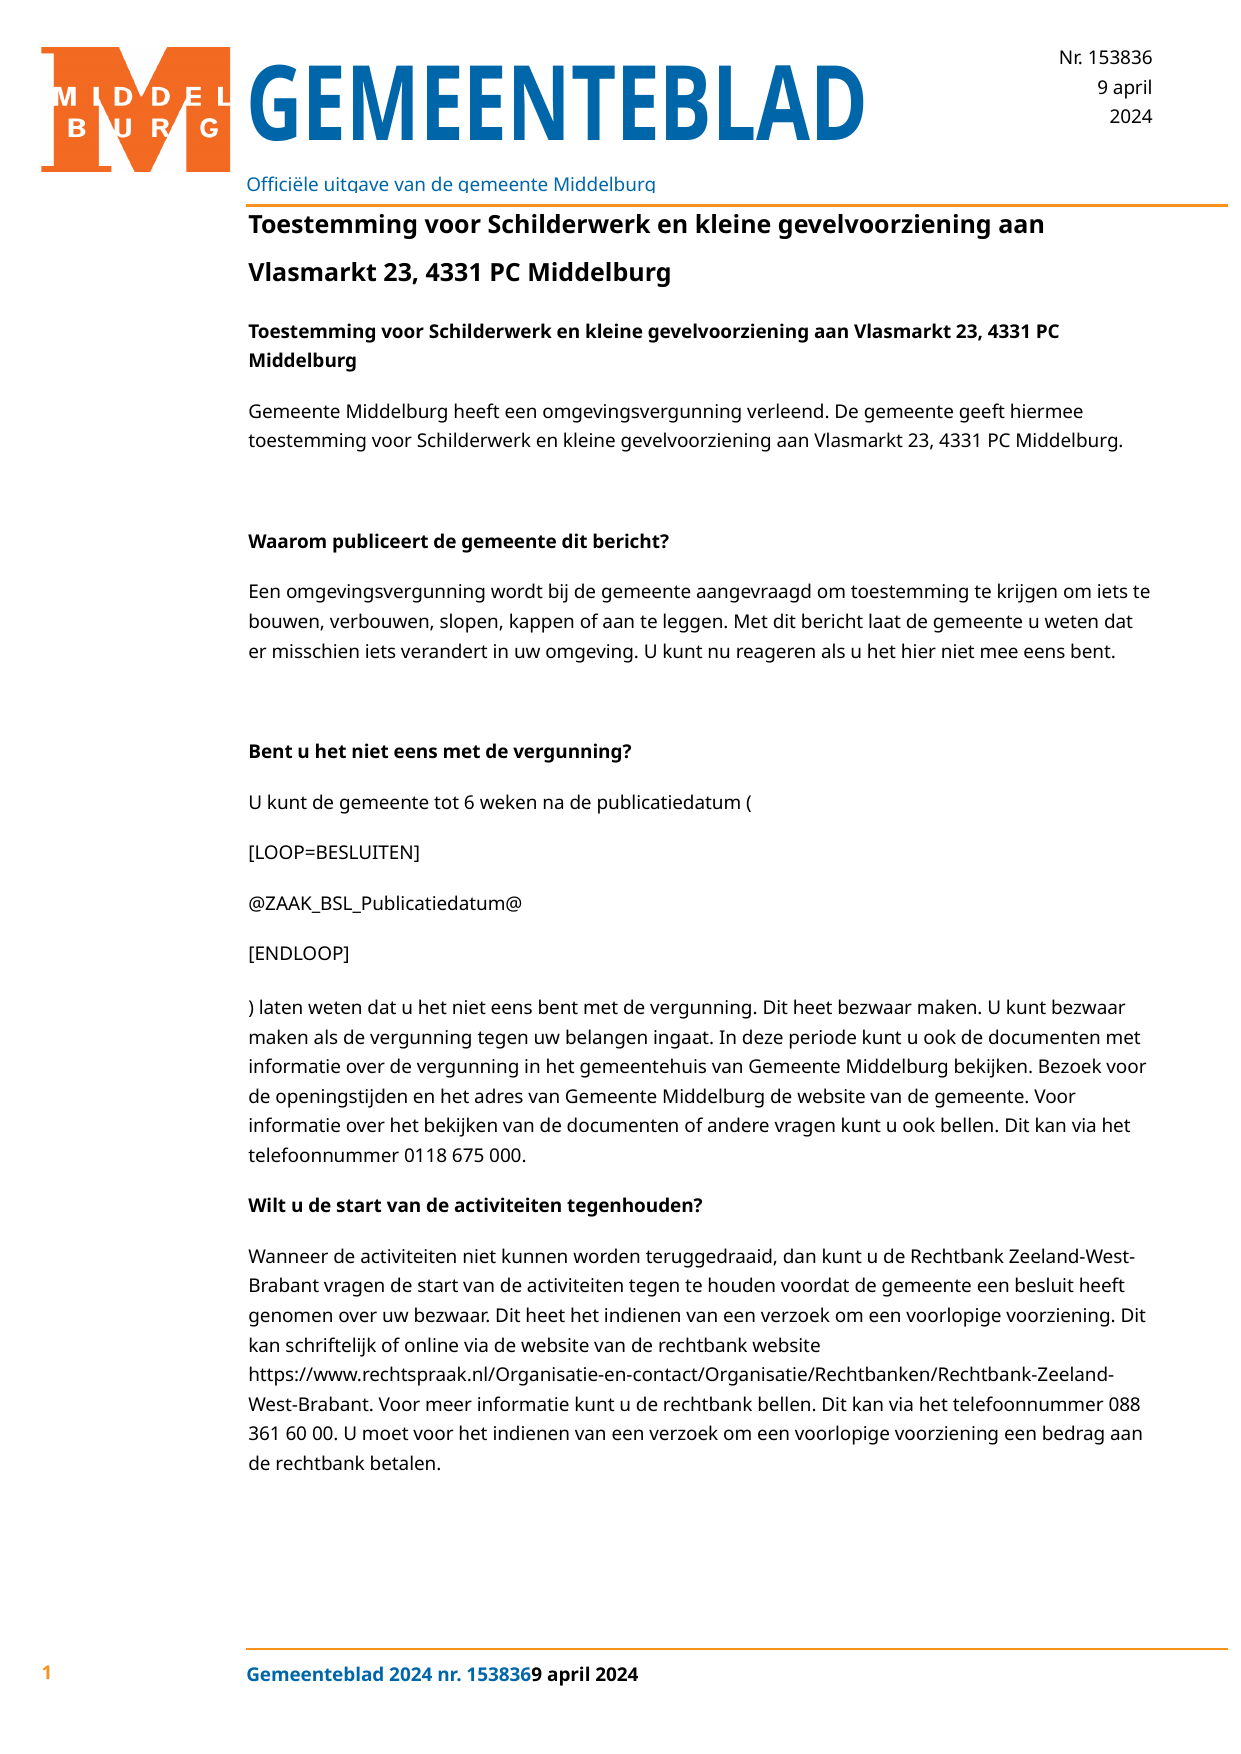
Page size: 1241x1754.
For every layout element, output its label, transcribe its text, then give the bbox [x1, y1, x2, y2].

text U kunt de gemeente tot 6 weken na de publicatiedatum ( [248, 789, 1152, 815]
text Bent u het niet eens met de vergunning? [248, 739, 1152, 764]
text @ZAAK_BSL_Publicatiedatum@ [248, 890, 1152, 916]
text Toestemming voor Schilderwerk en kleine gevelvoorziening aan Vlasmarkt 23, 4331 PC Middelburg [248, 318, 1152, 373]
text Wanneer de activiteiten niet kunnen worden teruggedraaid, dan kunt u de Rechtbank Zeeland-West-Brabant vragen de start van de activiteiten tegen te houden voordat de gemeente een besluit heeft genomen over uw bezwaar. Dit heet het indienen van een verzoek om een voorlopige voorziening. Dit kan schriftelijk of online via de website van de rechtbank website https://www.rechtspraak.nl/Organisatie-en-contact/Organisatie/Rechtbanken/Rechtbank-Zeeland-West-Brabant. Voor meer informatie kunt u de rechtbank bellen. Dit kan via het telefoonnummer 088 361 60 00. U moet voor het indienen van een verzoek om een voorlopige voorziening een bedrag aan de rechtbank betalen. [248, 1243, 1152, 1476]
text Wilt u de start van de activiteiten tegenhouden? [248, 1193, 1152, 1218]
text Toestemming voor Schilderwerk en kleine gevelvoorziening aan Vlasmarkt 23, 4331 PC Middelburg [248, 207, 1152, 288]
text Waarom publiceert de gemeente dit bericht? [248, 528, 1152, 554]
picture [41, 47, 231, 172]
text [LOOP=BESLUITEN] [248, 839, 1152, 865]
text Een omgevingsvergunning wordt bij de gemeente aangevraagd om toestemming te krijgen om iets te bouwen, verbouwen, slopen, kappen of aan te leggen. Met dit bericht laat de gemeente u weten dat er misschien iets verandert in uw omgeving. U kunt nu reageren als u het hier niet mee eens bent. [248, 579, 1152, 664]
text ﻿) laten weten dat u het niet eens bent met de vergunning. Dit heet bezwaar maken. U kunt bezwaar maken als de vergunning tegen uw belangen ingaat. In deze periode kunt u ook de documenten met informatie over de vergunning in het gemeentehuis van Gemeente Middelburg bekijken. Bezoek voor de openingstijden en het adres van Gemeente Middelburg de website van de gemeente. Voor informatie over het bekijken van de documenten of andere vragen kunt u ook bellen. Dit kan via het telefoonnummer 0118 675 000. [248, 991, 1152, 1168]
text Gemeente Middelburg heeft een omgevingsvergunning verleend. De gemeente geeft hiermee toestemming voor Schilderwerk en kleine gevelvoorziening aan Vlasmarkt 23, 4331 PC Middelburg. [248, 398, 1152, 453]
text [ENDLOOP] [248, 940, 1152, 966]
